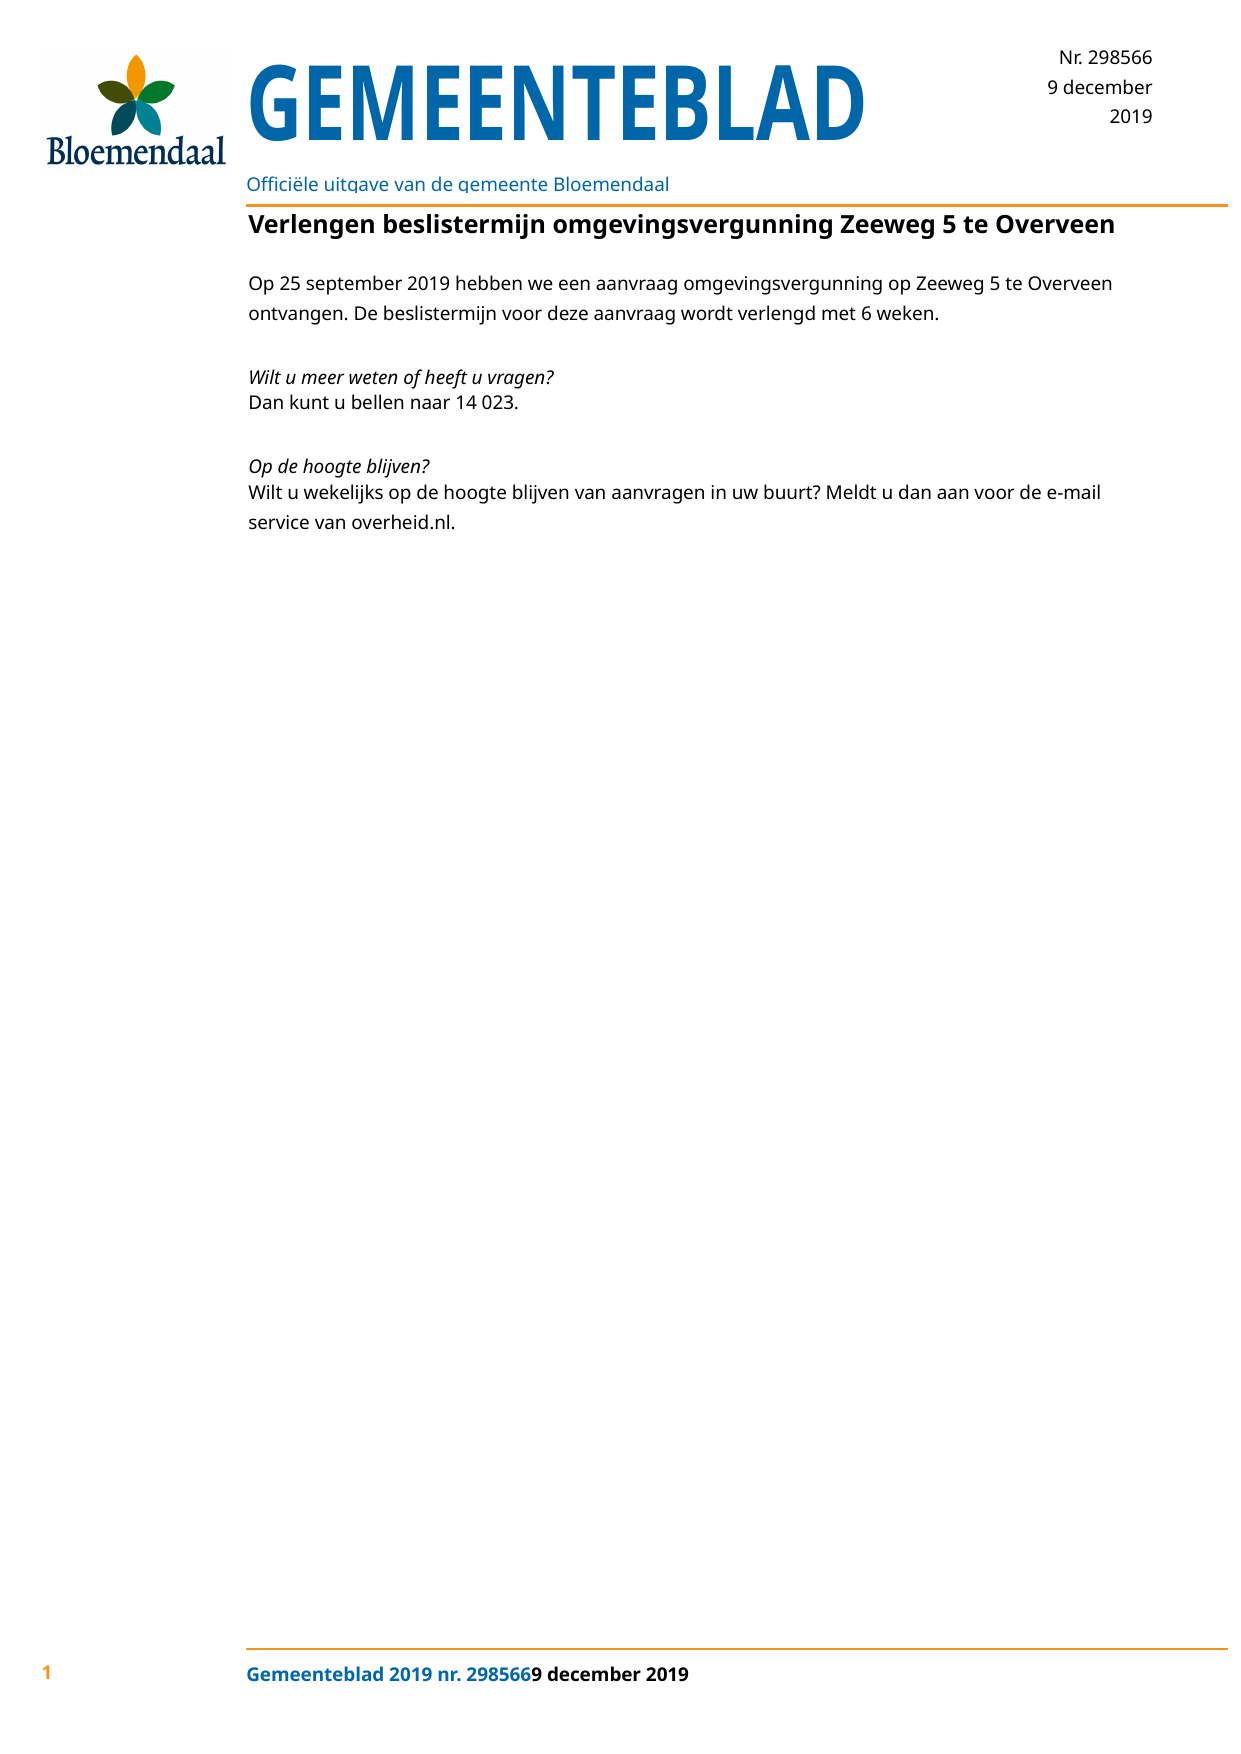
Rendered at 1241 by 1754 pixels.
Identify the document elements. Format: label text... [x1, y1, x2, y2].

text Dan kunt u bellen naar 14 023. [248, 389, 1152, 415]
picture [41, 47, 231, 172]
text Wilt u meer weten of heeft u vragen? [248, 364, 1152, 389]
text Op de hoogte blijven? [248, 453, 1152, 479]
text Op 25 september 2019 hebben we een aanvraag omgevingsvergunning op Zeeweg 5 te Overveen ontvangen. De beslistermijn voor deze aanvraag wordt verlengd met 6 weken. [248, 270, 1152, 326]
text Wilt u wekelijks op de hoogte blijven van aanvragen in uw buurt? Meldt u dan aan voor de e-mail service van overheid.nl. [248, 479, 1152, 534]
text Verlengen beslistermijn omgevingsvergunning Zeeweg 5 te Overveen [248, 207, 1152, 241]
